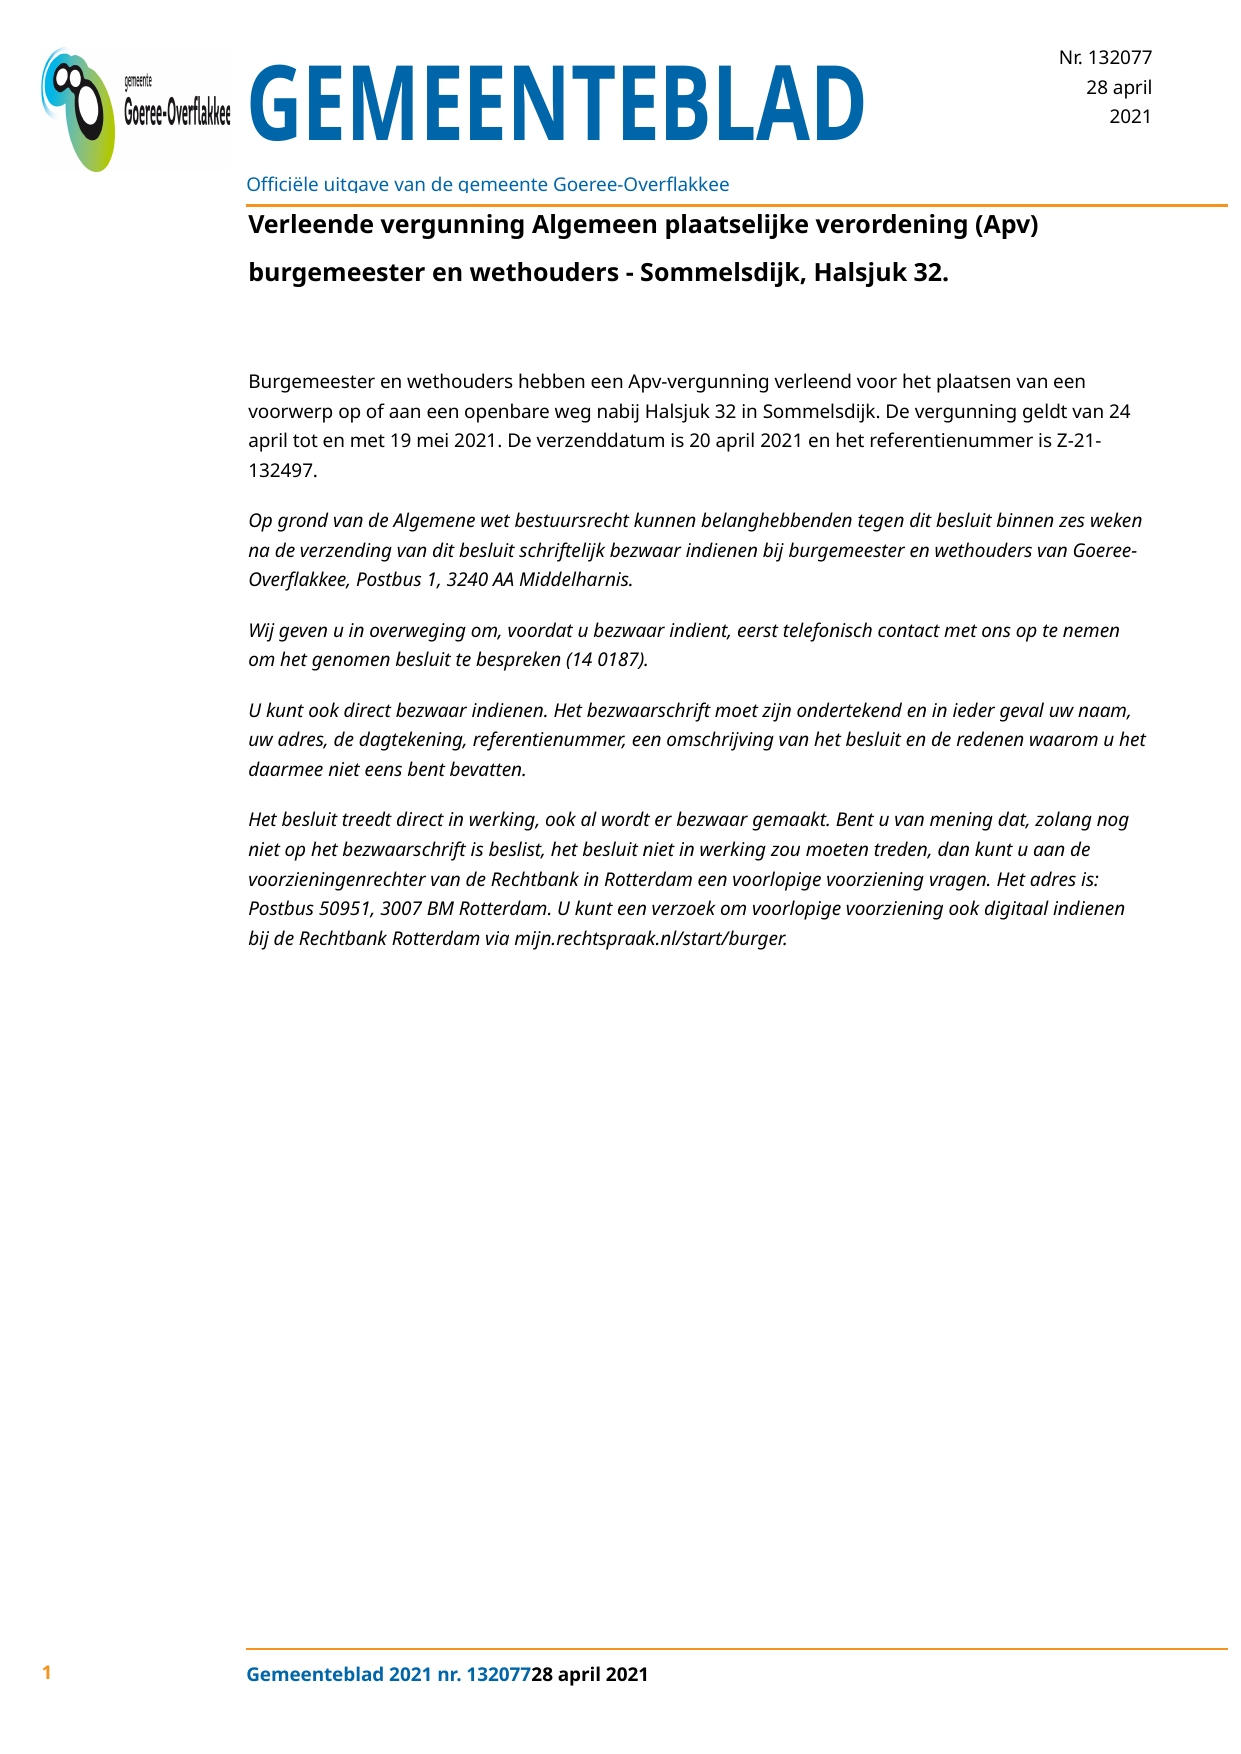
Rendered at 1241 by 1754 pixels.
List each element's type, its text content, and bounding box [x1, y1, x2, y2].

text Op grond van de Algemene wet bestuursrecht kunnen belanghebbenden tegen dit besluit binnen zes weken na de verzending van dit besluit schriftelijk bezwaar indienen bij burgemeester en wethouders van Goeree-Overflakkee, Postbus 1, 3240 AA Middelharnis. [248, 507, 1152, 592]
text U kunt ook direct bezwaar indienen. Het bezwaarschrift moet zijn ondertekend en in ieder geval uw naam, uw adres, de dagtekening, referentienummer, een omschrijving van het besluit en de redenen waarom u het daarmee niet eens bent bevatten. [248, 697, 1152, 782]
text Het besluit treedt direct in werking, ook al wordt er bezwaar gemaakt. Bent u van mening dat, zolang nog niet op het bezwaarschrift is beslist, het besluit niet in werking zou moeten treden, dan kunt u aan de voorzieningenrechter van de Rechtbank in Rotterdam een voorlopige voorziening vragen. Het adres is: Postbus 50951, 3007 BM Rotterdam. U kunt een verzoek om voorlopige voorziening ook digitaal indienen bij de Rechtbank Rotterdam via mijn.rechtspraak.nl/start/burger. [248, 807, 1152, 951]
picture [41, 47, 231, 172]
text Burgemeester en wethouders hebben een Apv-vergunning verleend voor het plaatsen van een voorwerp op of aan een openbare weg nabij Halsjuk 32 in Sommelsdijk. De vergunning geldt van 24 april tot en met 19 mei 2021. De verzenddatum is 20 april 2021 en het referentienummer is Z-21-132497. [248, 368, 1152, 483]
text Verleende vergunning Algemeen plaatselijke verordening (Apv) burgemeester en wethouders - Sommelsdijk, Halsjuk 32. [248, 207, 1152, 288]
text Wij geven u in overweging om, voordat u bezwaar indient, eerst telefonisch contact met ons op te nemen om het genomen besluit te bespreken (14 0187). [248, 617, 1152, 672]
